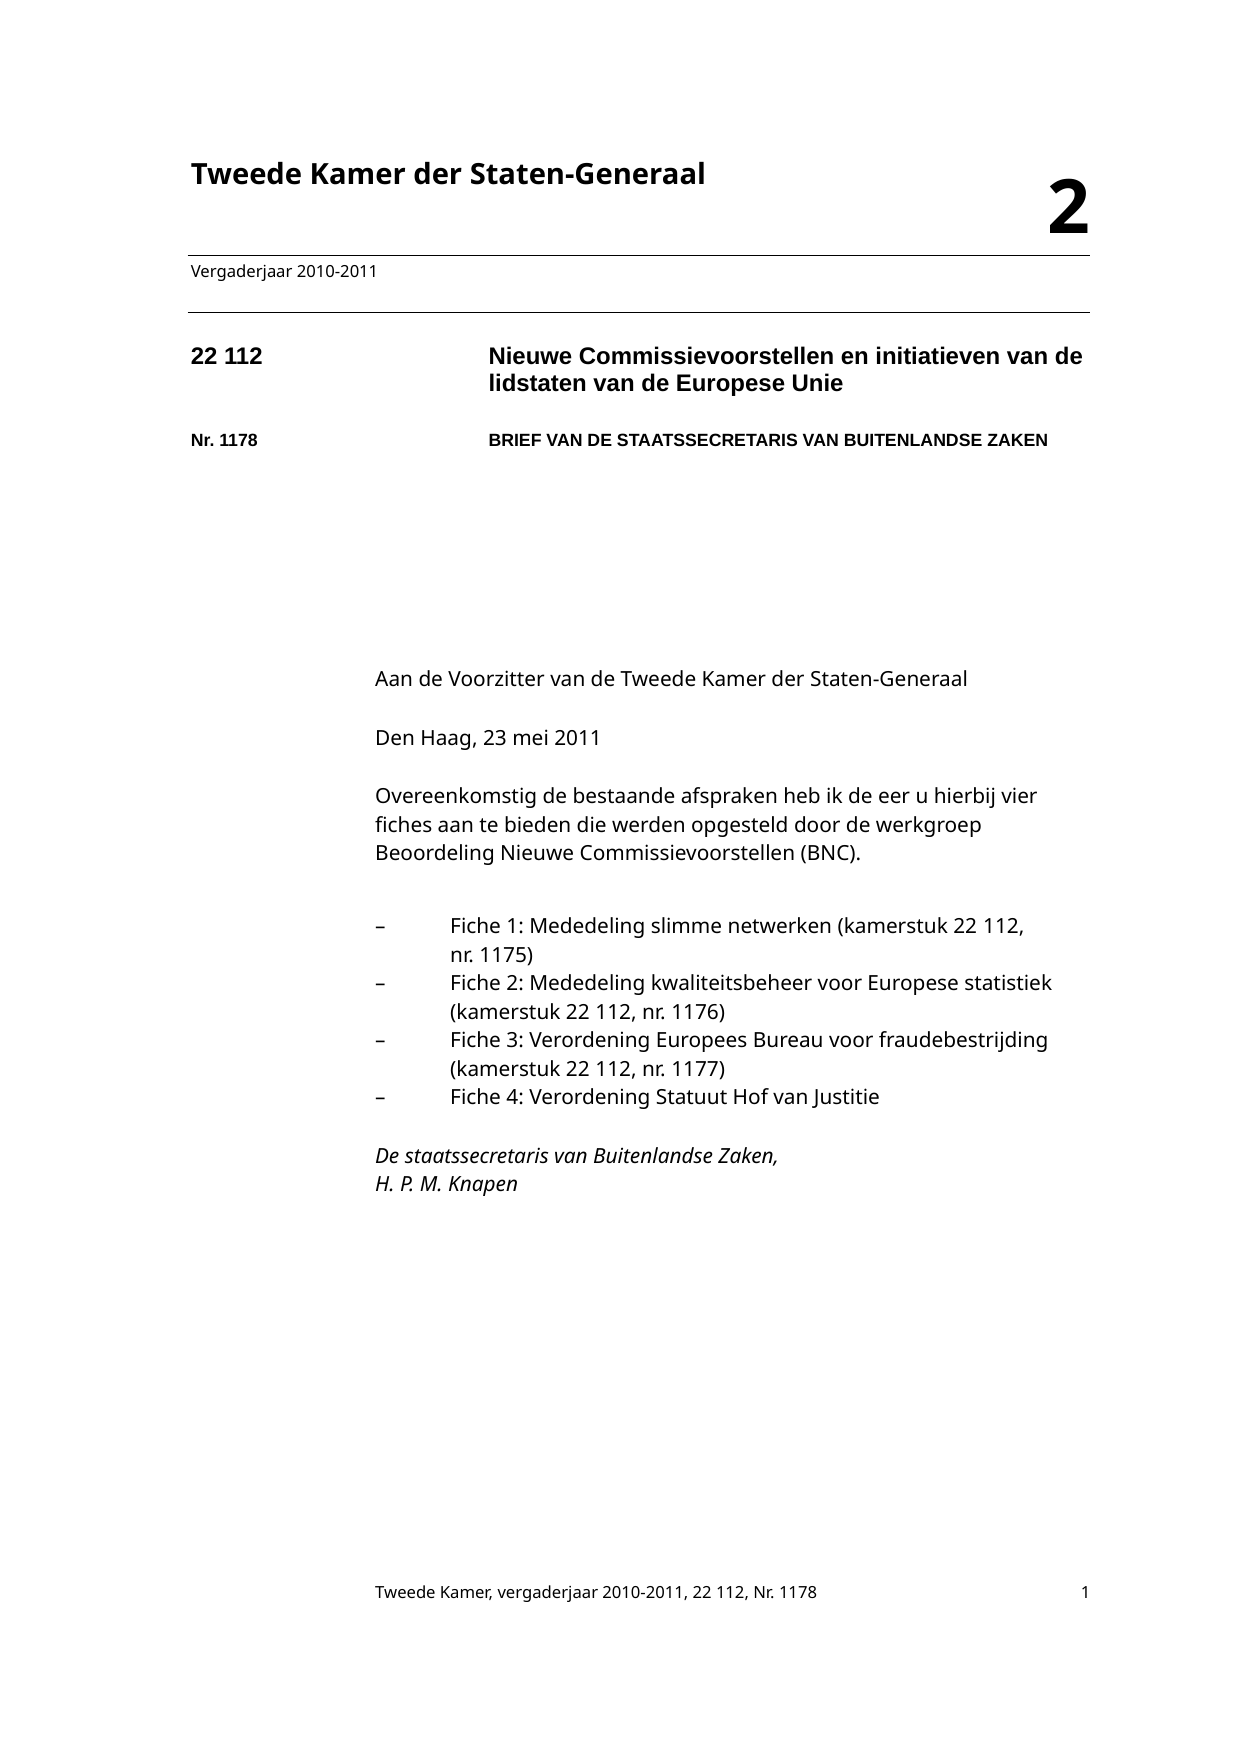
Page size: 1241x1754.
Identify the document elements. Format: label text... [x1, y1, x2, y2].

text Aan de Voorzitter van de Tweede Kamer der Staten-Generaal [375, 664, 1090, 693]
list Fiche 3: Verordening Europees Bureau voor fraudebestrijding (kamerstuk 22 112, nr. 1177) [375, 1025, 1090, 1082]
text H. P. M. Knapen [375, 1169, 1090, 1198]
table_cell [188, 313, 485, 339]
text De staatssecretaris van Buitenlandse Zaken, [375, 1141, 1090, 1169]
table_cell BRIEF VAN DE STAATSSECRETARIS VAN BUITENLANDSE ZAKEN [485, 427, 1090, 546]
table_cell Vergaderjaar 2010-2011 [188, 256, 485, 312]
table_cell Nr. 1178 [188, 427, 485, 546]
text Overeenkomstig de bestaande afspraken heb ik de eer u hierbij vier fiches aan te bieden die werden opgesteld door de werkgroep Beoordeling Nieuwe Commissievoorstellen (BNC). [375, 781, 1090, 867]
list Fiche 2: Mededeling kwaliteitsbeheer voor Europese statistiek (kamerstuk 22 112, nr. 1176) [375, 968, 1090, 1025]
table_cell [485, 256, 1090, 312]
table_cell 22 112 [188, 339, 485, 427]
table_cell Nieuwe Commissievoorstellen en initiatieven van de lidstaten van de Europese Unie [485, 339, 1090, 427]
table_header 2 [910, 150, 1090, 255]
text Den Haag, 23 mei 2011 [375, 723, 1090, 751]
list Fiche 1: Mededeling slimme netwerken (kamerstuk 22 112, nr. 1175) [375, 912, 1090, 968]
table_header Tweede Kamer der Staten-Generaal [188, 150, 909, 255]
table_cell [485, 313, 1090, 339]
list Fiche 4: Verordening Statuut Hof van Justitie [375, 1082, 1090, 1111]
